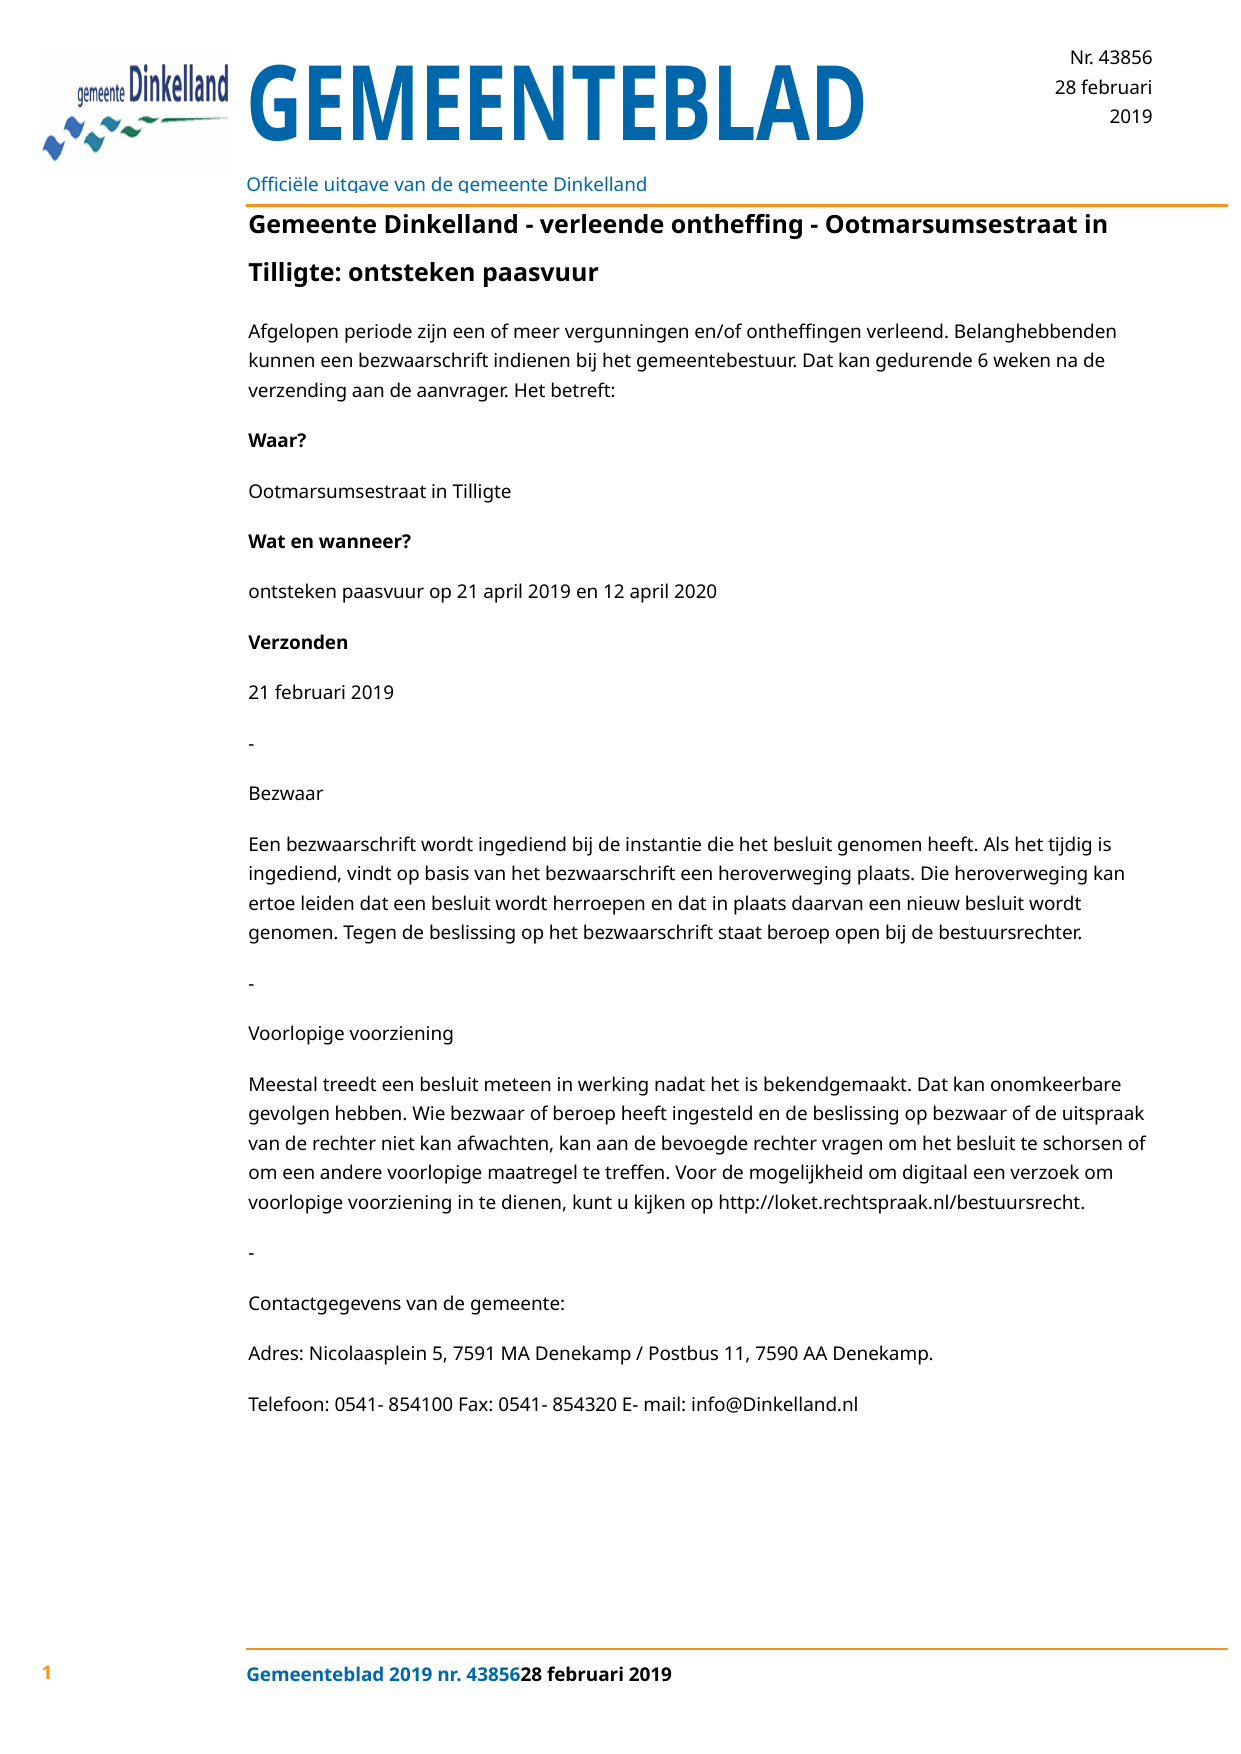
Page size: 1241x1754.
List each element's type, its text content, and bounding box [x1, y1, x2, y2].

picture [41, 47, 231, 172]
text - [248, 730, 1152, 756]
text Contactgegevens van de gemeente: [248, 1290, 1152, 1316]
text Ootmarsumsestraat in Tilligte [248, 478, 1152, 504]
text ontsteken paasvuur op 21 april 2019 en 12 april 2020 [248, 579, 1152, 604]
text Telefoon: 0541- 854100 Fax: 0541- 854320 E- mail: info@Dinkelland.nl [248, 1391, 1152, 1417]
text Voorlopige voorziening [248, 1020, 1152, 1046]
text Bezwaar [248, 780, 1152, 806]
text Een bezwaarschrift wordt ingediend bij de instantie die het besluit genomen heeft. Als het tijdig is ingediend, vindt op basis van het bezwaarschrift een heroverweging plaats. Die heroverweging kan ertoe leiden dat een besluit wordt herroepen en dat in plaats daarvan een nieuw besluit wordt genomen. Tegen de beslissing op het bezwaarschrift staat beroep open bij de bestuursrechter. [248, 831, 1152, 945]
text - [248, 1239, 1152, 1265]
text Adres: Nicolaasplein 5, 7591 MA Denekamp / Postbus 11, 7590 AA Denekamp. [248, 1340, 1152, 1366]
text Waar? [248, 427, 1152, 453]
text Afgelopen periode zijn een of meer vergunningen en/of ontheffingen verleend. Belanghebbenden kunnen een bezwaarschrift indienen bij het gemeentebestuur. Dat kan gedurende 6 weken na de verzending aan de aanvrager. Het betreft: [248, 318, 1152, 403]
text Gemeente Dinkelland - verleende ontheffing - Ootmarsumsestraat in Tilligte: ontsteken paasvuur [248, 207, 1152, 288]
text Wat en wanneer? [248, 528, 1152, 554]
text Verzonden [248, 629, 1152, 655]
text - [248, 970, 1152, 996]
text 21 februari 2019 [248, 679, 1152, 705]
text Meestal treedt een besluit meteen in werking nadat het is bekendgemaakt. Dat kan onomkeerbare gevolgen hebben. Wie bezwaar of beroep heeft ingesteld en de beslissing op bezwaar of de uitspraak van de rechter niet kan afwachten, kan aan de bevoegde rechter vragen om het besluit te schorsen of om een andere voorlopige maatregel te treffen. Voor de mogelijkheid om digitaal een verzoek om voorlopige voorziening in te dienen, kunt u kijken op http://loket.rechtspraak.nl/bestuursrecht. [248, 1071, 1152, 1215]
